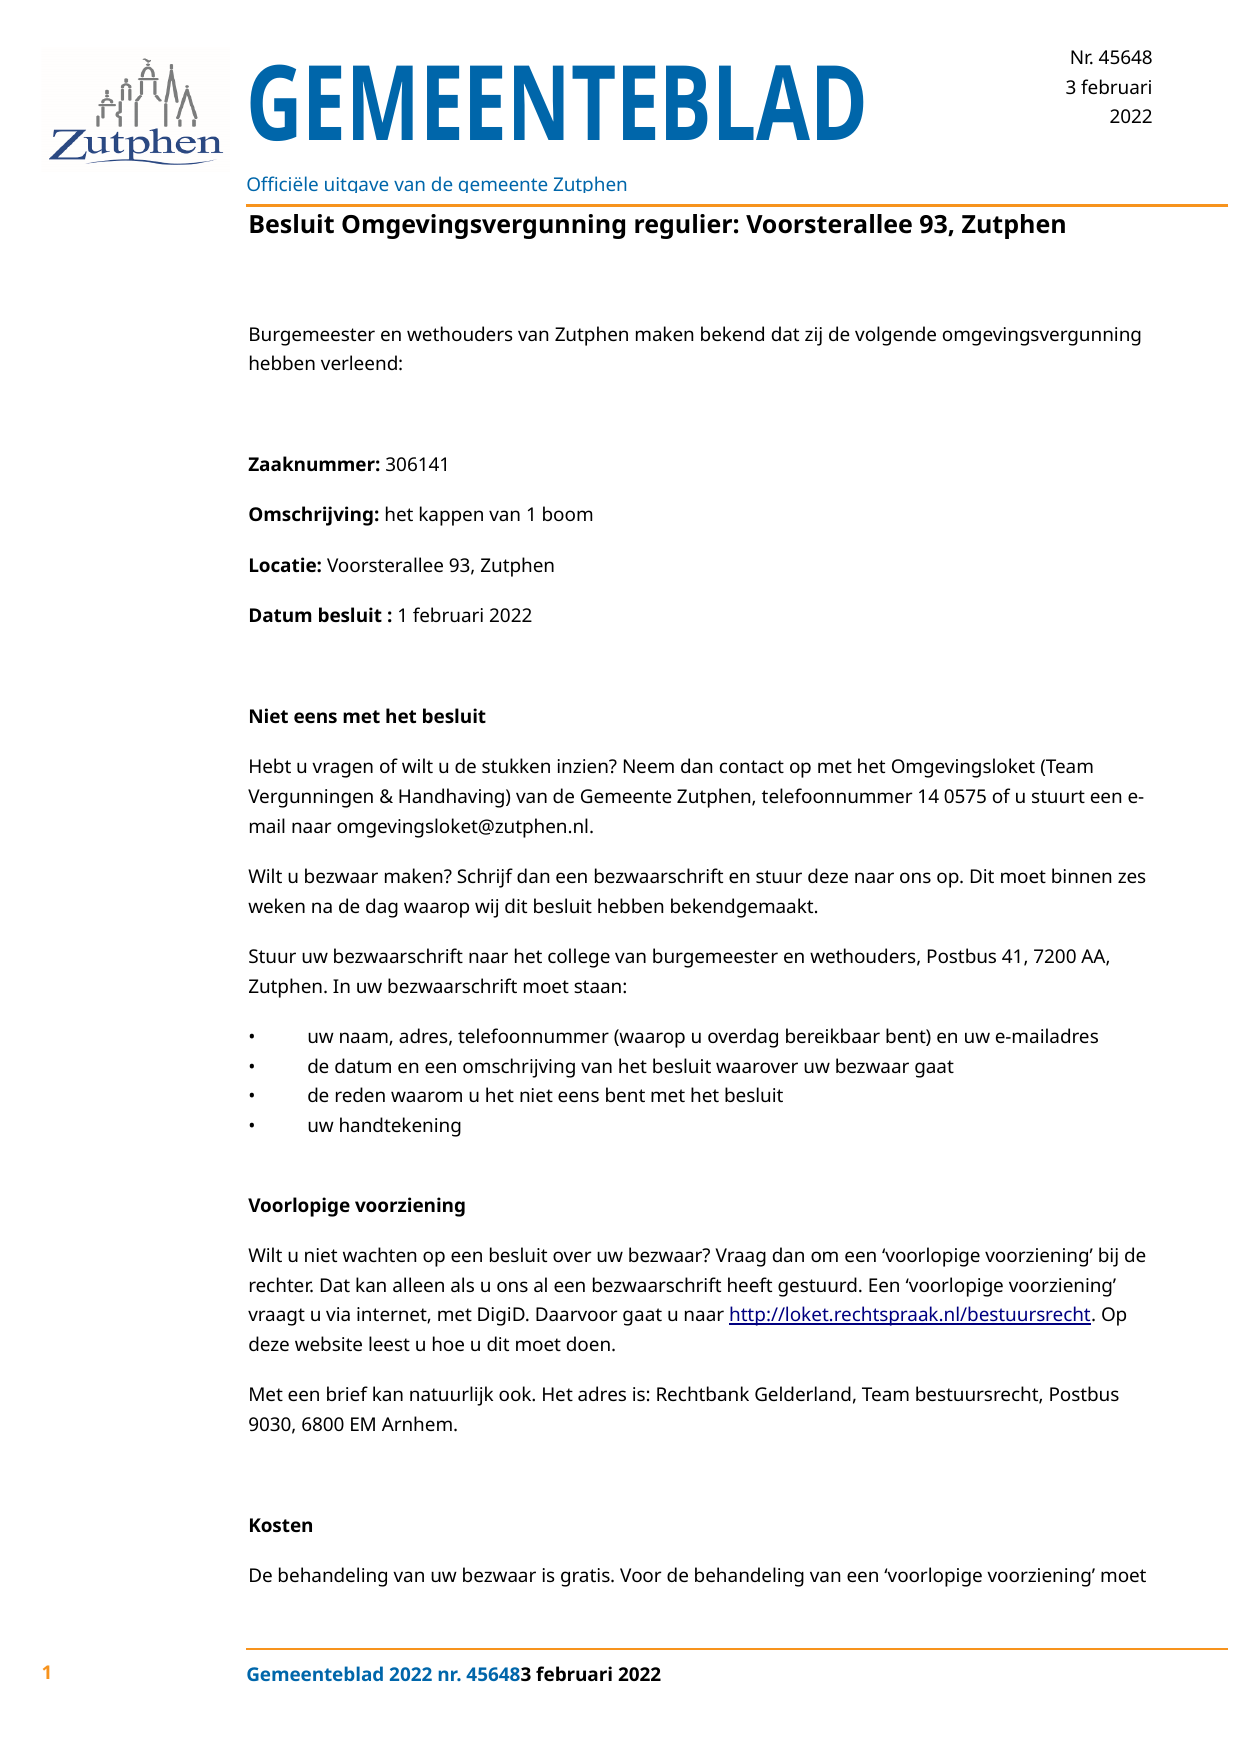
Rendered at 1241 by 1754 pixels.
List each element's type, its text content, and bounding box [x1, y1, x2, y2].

text Wilt u niet wachten op een besluit over uw bezwaar? Vraag dan om een ‘voorlopige voorziening’ bij de rechter. Dat kan alleen als u ons al een bezwaarschrift heeft gestuurd. Een ‘voorlopige voorziening’ vraagt u via internet, met DigiD. Daarvoor gaat u naar http://loket.rechtspraak.nl/bestuursrecht. Op deze website leest u hoe u dit moet doen. [248, 1242, 1152, 1357]
list de reden waarom u het niet eens bent met het besluit [248, 1082, 1152, 1108]
text Hebt u vragen of wilt u de stukken inzien? Neem dan contact op met het Omgevingsloket (Team Vergunningen & Handhaving) van de Gemeente Zutphen, telefoonnummer 14 0575 of u stuurt een e-mail naar omgevingsloket@zutphen.nl. [248, 754, 1152, 838]
list uw naam, adres, telefoonnummer (waarop u overdag bereikbaar bent) en uw e-mailadres [248, 1023, 1152, 1049]
text Omschrijving: het kappen van 1 boom [248, 502, 1152, 527]
text Zaaknummer: 306141 [248, 451, 1152, 477]
text Niet eens met het besluit [248, 703, 1152, 729]
text Datum besluit : 1 februari 2022 [248, 602, 1152, 628]
text De behandeling van uw bezwaar is gratis. Voor de behandeling van een ‘voorlopige voorziening’ moet [248, 1562, 1152, 1588]
text Wilt u bezwaar maken? Schrijf dan een bezwaarschrift en stuur deze naar ons op. Dit moet binnen zes weken na de dag waarop wij dit besluit hebben bekendgemaakt. [248, 863, 1152, 918]
text Burgemeester en wethouders van Zutphen maken bekend dat zij de volgende omgevingsvergunning hebben verleend: [248, 321, 1152, 376]
text Kosten [248, 1512, 1152, 1538]
text Besluit Omgevingsvergunning regulier: Voorsterallee 93, Zutphen [248, 207, 1152, 241]
list uw handtekening [248, 1112, 1152, 1138]
text Voorlopige voorziening [248, 1192, 1152, 1218]
text Locatie: Voorsterallee 93, Zutphen [248, 552, 1152, 578]
text Met een brief kan natuurlijk ook. Het adres is: Rechtbank Gelderland, Team bestuursrecht, Postbus 9030, 6800 EM Arnhem. [248, 1382, 1152, 1437]
text Stuur uw bezwaarschrift naar het college van burgemeester en wethouders, Postbus 41, 7200 AA, Zutphen. In uw bezwaarschrift moet staan: [248, 943, 1152, 998]
picture [41, 47, 231, 172]
list de datum en een omschrijving van het besluit waarover uw bezwaar gaat [248, 1053, 1152, 1078]
